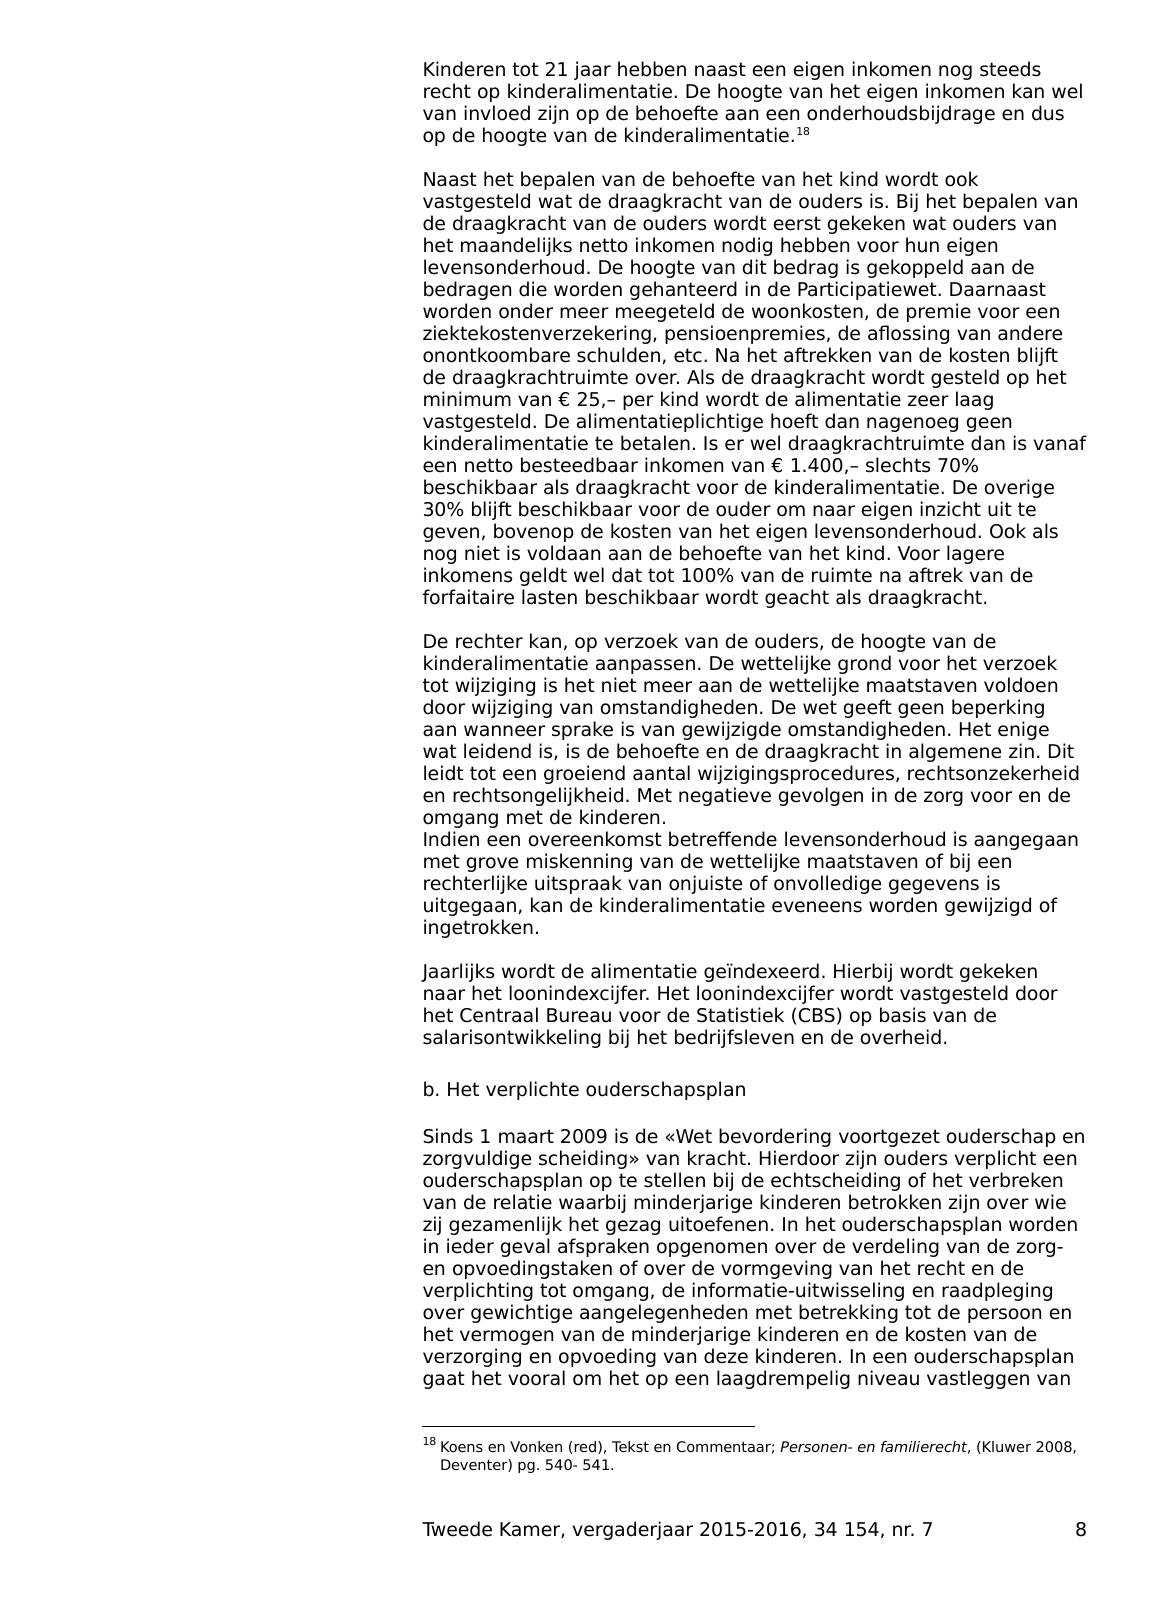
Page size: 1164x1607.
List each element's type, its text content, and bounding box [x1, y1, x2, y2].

text Naast het bepalen van de behoefte van het kind wordt ook vastgesteld wat de draagkracht van de ouders is. Bij het bepalen van de draagkracht van de ouders wordt eerst gekeken wat ouders van het maandelijks netto inkomen nodig hebben voor hun eigen levensonderhoud. De hoogte van dit bedrag is gekoppeld aan de bedragen die worden gehanteerd in de Participatiewet. Daarnaast worden onder meer meegeteld de woonkosten, de premie voor een ziektekostenverzekering, pensioenpremies, de aflossing van andere onontkoombare schulden, etc. Na het aftrekken van de kosten blijft de draagkrachtruimte over. Als de draagkracht wordt gesteld op het minimum van € 25,– per kind wordt de alimentatie zeer laag vastgesteld. De alimentatieplichtige hoeft dan nagenoeg geen kinderalimentatie te betalen. Is er wel draagkrachtruimte dan is vanaf een netto besteedbaar inkomen van € 1.400,– slechts 70% beschikbaar als draagkracht voor de kinderalimentatie. De overige 30% blijft beschikbaar voor de ouder om naar eigen inzicht uit te geven, bovenop de kosten van het eigen levensonderhoud. Ook als nog niet is voldaan aan de behoefte van het kind. Voor lagere inkomens geldt wel dat tot 100% van de ruimte na aftrek van de forfaitaire lasten beschikbaar wordt geacht als draagkracht. [422, 169, 1087, 609]
text De rechter kan, op verzoek van de ouders, de hoogte van de kinderalimentatie aanpassen. De wettelijke grond voor het verzoek tot wijziging is het niet meer aan de wettelijke maatstaven voldoen door wijziging van omstandigheden. De wet geeft geen beperking aan wanneer sprake is van gewijzigde omstandigheden. Het enige wat leidend is, is de behoefte en de draagkracht in algemene zin. Dit leidt tot een groeiend aantal wijzigingsprocedures, rechtsonzekerheid en rechtsongelijkheid. Met negatieve gevolgen in de zorg voor en de omgang met de kinderen. [422, 631, 1087, 829]
text Indien een overeenkomst betreffende levensonderhoud is aangegaan met grove miskenning van de wettelijke maatstaven of bij een rechterlijke uitspraak van onjuiste of onvolledige gegevens is uitgegaan, kan de kinderalimentatie eveneens worden gewijzigd of ingetrokken. [422, 829, 1087, 939]
text Sinds 1 maart 2009 is de «Wet bevordering voortgezet ouderschap en zorgvuldige scheiding» van kracht. Hierdoor zijn ouders verplicht een ouderschapsplan op te stellen bij de echtscheiding of het verbreken van de relatie waarbij minderjarige kinderen betrokken zijn over wie zij gezamenlijk het gezag uitoefenen. In het ouderschapsplan worden in ieder geval afspraken opgenomen over de verdeling van de zorg- en opvoedingstaken of over de vormgeving van het recht en de verplichting tot omgang, de informatie-uitwisseling en raadpleging over gewichtige aangelegenheden met betrekking tot de persoon en het vermogen van de minderjarige kinderen en de kosten van de verzorging en opvoeding van deze kinderen. In een ouderschapsplan gaat het vooral om het op een laagdrempelig niveau vastleggen van [422, 1126, 1087, 1389]
text Jaarlijks wordt de alimentatie geïndexeerd. Hierbij wordt gekeken naar het loonindexcijfer. Het loonindexcijfer wordt vastgesteld door het Centraal Bureau voor de Statistiek (CBS) op basis van de salarisontwikkeling bij het bedrijfsleven en de overheid. [422, 961, 1087, 1049]
subtitle b. Het verplichte ouderschapsplan [422, 1079, 1087, 1101]
text Koens en Vonken (red), Tekst en Commentaar; Personen- en familierecht, (Kluwer 2008, Deventer) pg. 540- 541. [422, 1435, 1087, 1474]
text Kinderen tot 21 jaar hebben naast een eigen inkomen nog steeds recht op kinderalimentatie. De hoogte van het eigen inkomen kan wel van invloed zijn op de behoefte aan een onderhoudsbijdrage en dus op de hoogte van de kinderalimentatie. [422, 59, 1087, 147]
